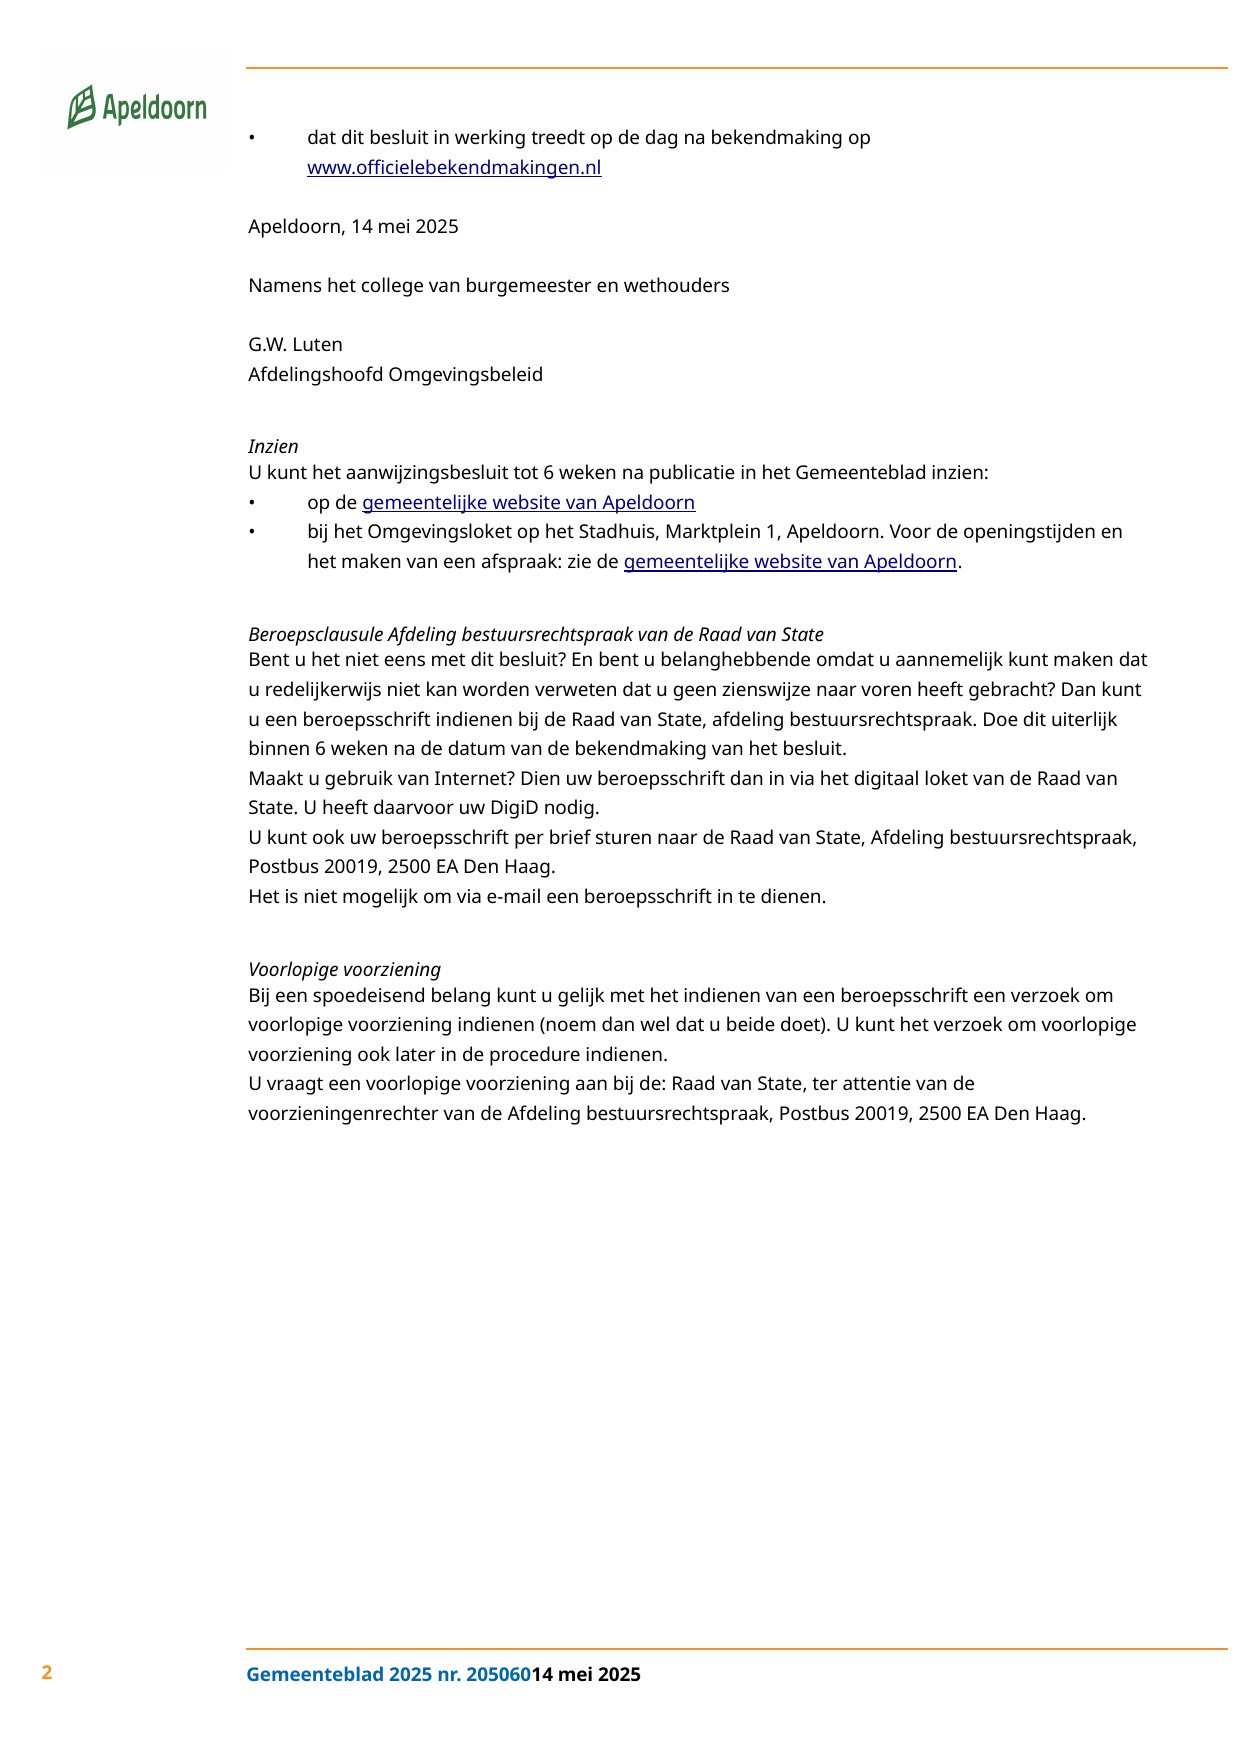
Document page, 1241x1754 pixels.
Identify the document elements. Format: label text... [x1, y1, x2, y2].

list op de gemeentelijke website van Apeldoorn [248, 489, 1152, 515]
list bij het Omgevingsloket op het Stadhuis, Marktplein 1, Apeldoorn. Voor de openingstijden en het maken van een afspraak: zie de gemeentelijke website van Apeldoorn. [248, 519, 1152, 574]
text U kunt ook uw beroepsschrift per brief sturen naar de Raad van State, Afdeling bestuursrechtspraak, Postbus 20019, 2500 EA Den Haag. [248, 824, 1152, 879]
text Inzien [248, 434, 1152, 459]
text Beroepsclausule Afdeling bestuursrechtspraak van de Raad van State [248, 621, 1152, 647]
text U kunt het aanwijzingsbesluit tot 6 weken na publicatie in het Gemeenteblad inzien: [248, 459, 1152, 485]
text U vraagt een voorlopige voorziening aan bij de: Raad van State, ter attentie van de voorzieningenrechter van de Afdeling bestuursrechtspraak, Postbus 20019, 2500 EA Den Haag. [248, 1071, 1152, 1126]
text G.W. Luten [248, 331, 1152, 357]
list dat dit besluit in werking treedt op de dag na bekendmaking op www.officielebekendmakingen.nl [248, 124, 1152, 180]
text Het is niet mogelijk om via e-mail een beroepsschrift in te dienen. [248, 883, 1152, 909]
text Voorlopige voorziening [248, 956, 1152, 982]
text Bent u het niet eens met dit besluit? En bent u belanghebbende omdat u aannemelijk kunt maken dat u redelijkerwijs niet kan worden verweten dat u geen zienswijze naar voren heeft gebracht? Dan kunt u een beroepsschrift indienen bij de Raad van State, afdeling bestuursrechtspraak. Doe dit uiterlijk binnen 6 weken na de datum van de bekendmaking van het besluit. [248, 647, 1152, 761]
text Maakt u gebruik van Internet? Dien uw beroepsschrift dan in via het digitaal loket van de Raad van State. U heeft daarvoor uw DigiD nodig. [248, 765, 1152, 820]
text Namens het college van burgemeester en wethouders [248, 272, 1152, 298]
picture [41, 47, 231, 172]
text Bij een spoedeisend belang kunt u gelijk met het indienen van een beroepsschrift een verzoek om voorlopige voorziening indienen (noem dan wel dat u beide doet). U kunt het verzoek om voorlopige voorziening ook later in de procedure indienen. [248, 982, 1152, 1067]
text Afdelingshoofd Omgevingsbeleid [248, 361, 1152, 387]
text Apeldoorn, 14 mei 2025 [248, 213, 1152, 239]
